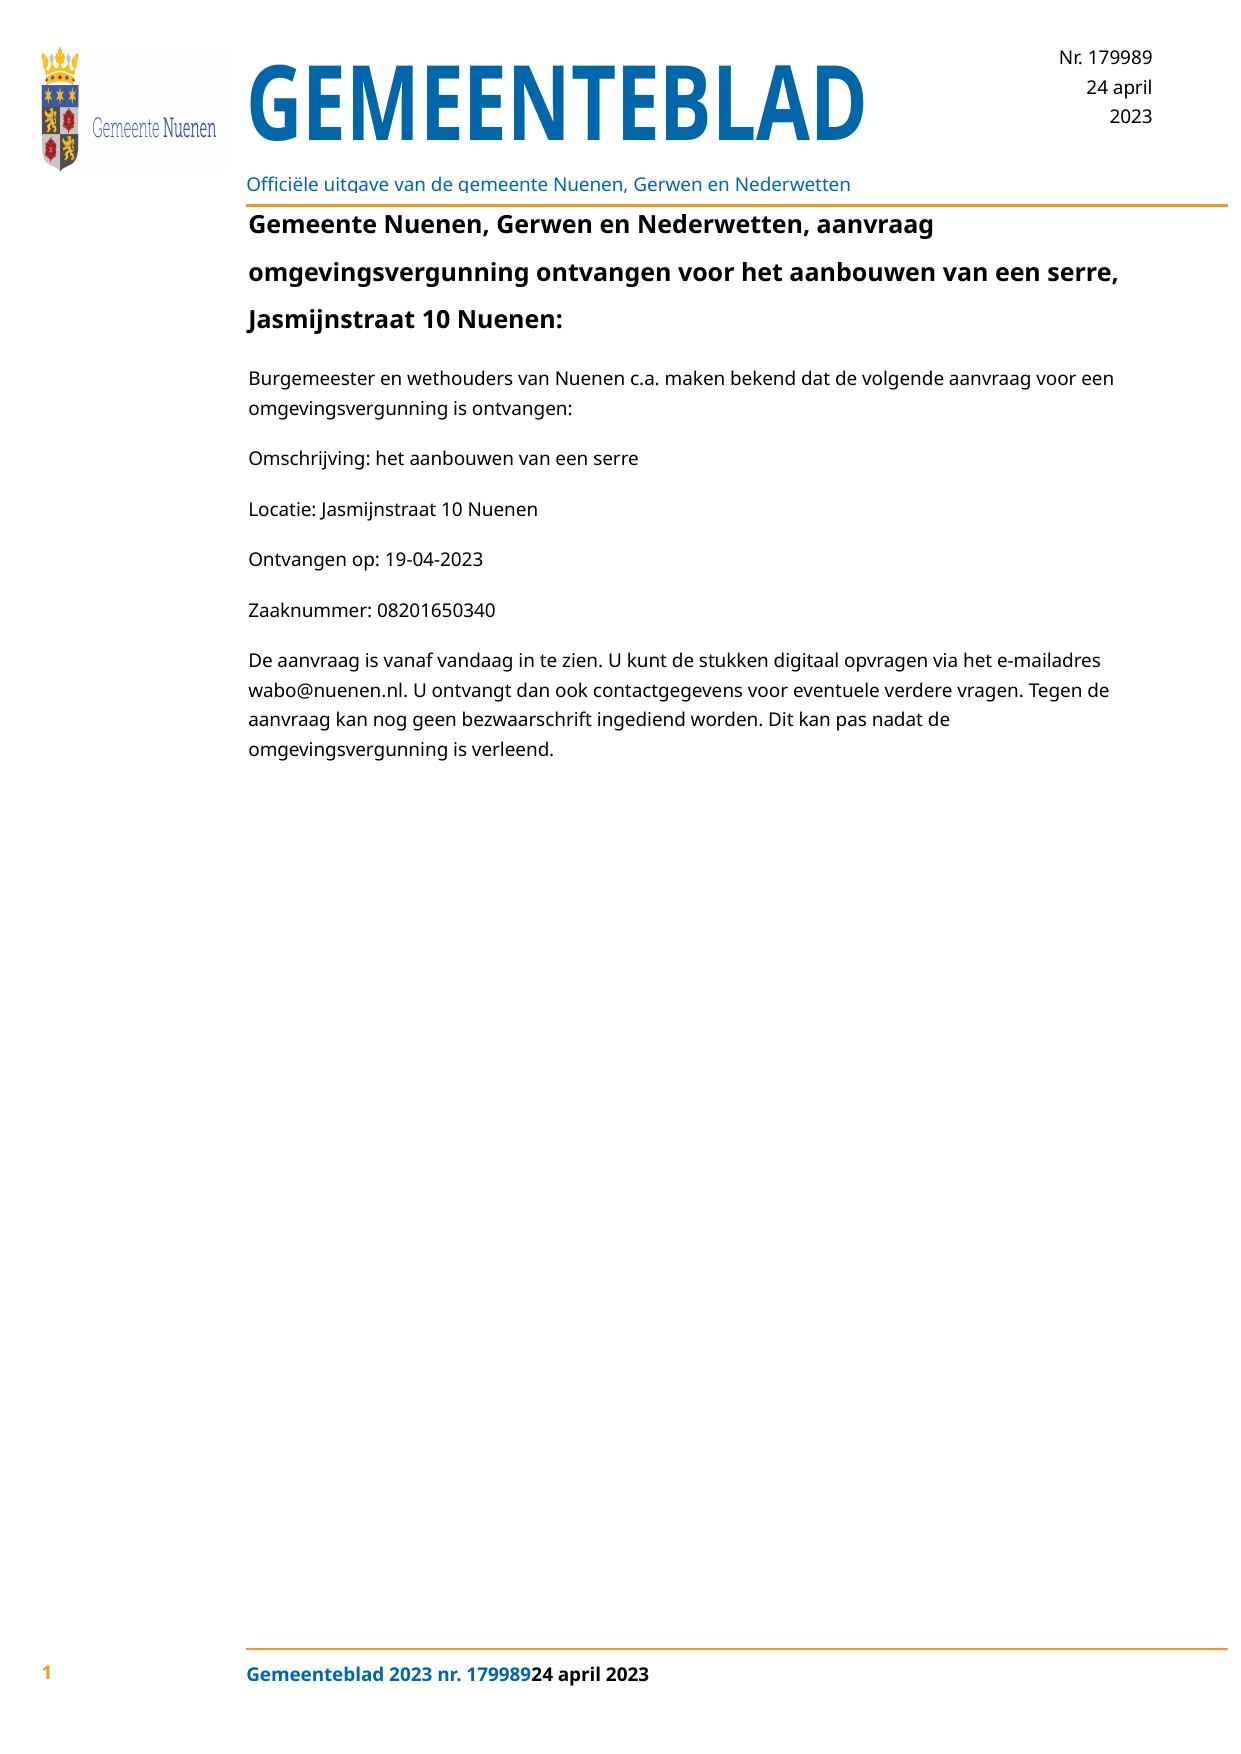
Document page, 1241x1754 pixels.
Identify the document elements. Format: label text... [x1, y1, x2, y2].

text Burgemeester en wethouders van Nuenen c.a. maken bekend dat de volgende aanvraag voor een omgevingsvergunning is ontvangen: [248, 366, 1152, 421]
picture [41, 47, 231, 172]
text Locatie: Jasmijnstraat 10 Nuenen [248, 496, 1152, 522]
text Zaaknummer: 08201650340 [248, 597, 1152, 622]
text Omschrijving: het aanbouwen van een serre [248, 446, 1152, 471]
text Ontvangen op: 19-04-2023 [248, 546, 1152, 572]
text Gemeente Nuenen, Gerwen en Nederwetten, aanvraag omgevingsvergunning ontvangen voor het aanbouwen van een serre, Jasmijnstraat 10 Nuenen: [248, 207, 1152, 336]
text De aanvraag is vanaf vandaag in te zien. U kunt de stukken digitaal opvragen via het e-mailadres wabo@nuenen.nl. U ontvangt dan ook contactgegevens voor eventuele verdere vragen. Tegen de aanvraag kan nog geen bezwaarschrift ingediend worden. Dit kan pas nadat de omgevingsvergunning is verleend. [248, 647, 1152, 762]
